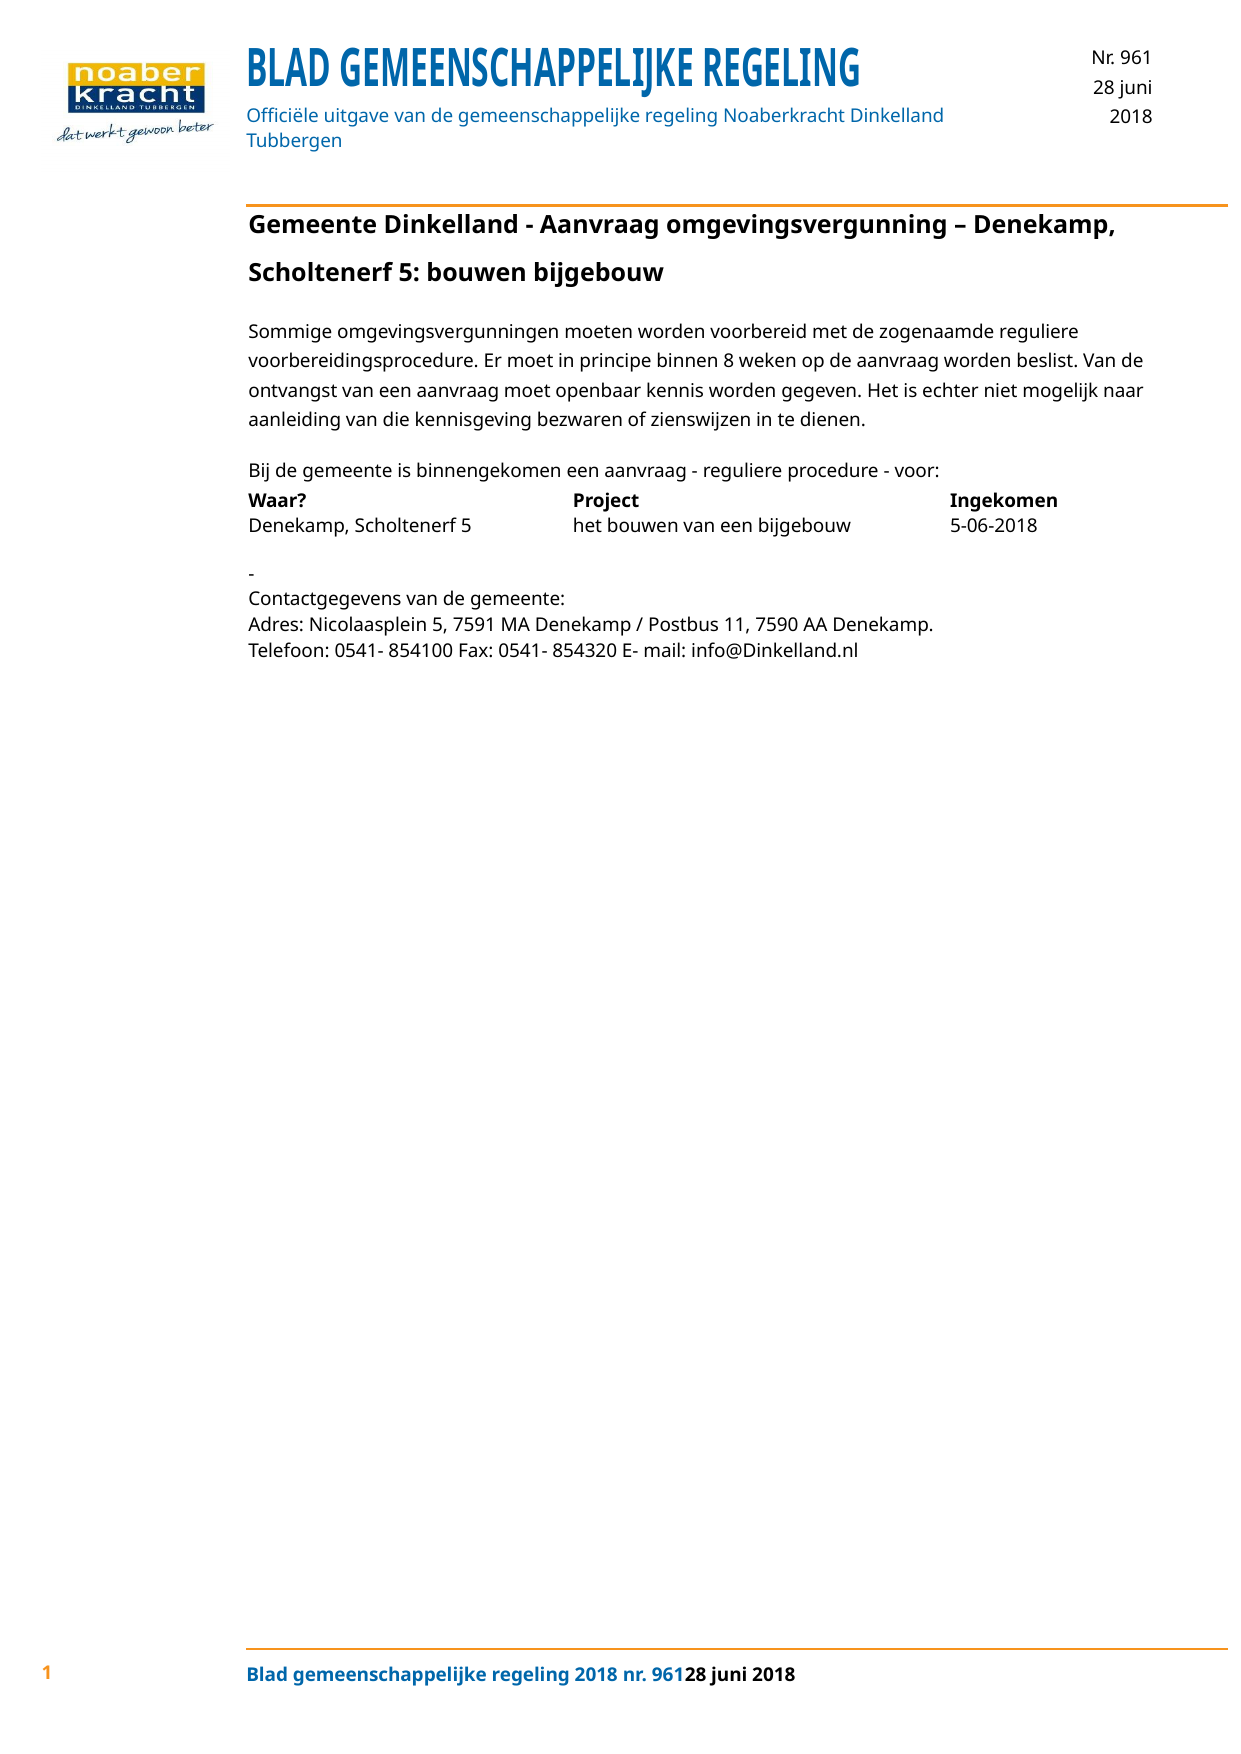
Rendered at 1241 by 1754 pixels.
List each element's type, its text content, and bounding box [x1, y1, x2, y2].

table_header Project [573, 487, 950, 512]
text Gemeente Dinkelland - Aanvraag omgevingsvergunning – Denekamp, Scholtenerf 5: bouwen bijgebouw [248, 207, 1152, 288]
text Contactgegevens van de gemeente: [248, 585, 1152, 611]
text - [248, 560, 1152, 585]
picture [41, 47, 231, 172]
text Sommige omgevingsvergunningen moeten worden voorbereid met de zogenaamde reguliere voorbereidingsprocedure. Er moet in principe binnen 8 weken op de aanvraag worden beslist. Van de ontvangst van een aanvraag moet openbaar kennis worden gegeven. Het is echter niet mogelijk naar aanleiding van die kennisgeving bezwaren of zienswijzen in te dienen. [248, 318, 1152, 432]
text Adres: Nicolaasplein 5, 7591 MA Denekamp / Postbus 11, 7590 AA Denekamp. [248, 611, 1152, 637]
table_header Waar? [248, 487, 573, 512]
table_cell 5-06-2018 [950, 513, 1152, 538]
table_cell het bouwen van een bijgebouw [573, 513, 950, 538]
table_header Ingekomen [950, 487, 1152, 512]
text Telefoon: 0541- 854100 Fax: 0541- 854320 E- mail: info@Dinkelland.nl [248, 637, 1152, 663]
text Bij de gemeente is binnengekomen een aanvraag - reguliere procedure - voor: [248, 457, 1152, 483]
table_cell Denekamp, Scholtenerf 5 [248, 513, 573, 538]
